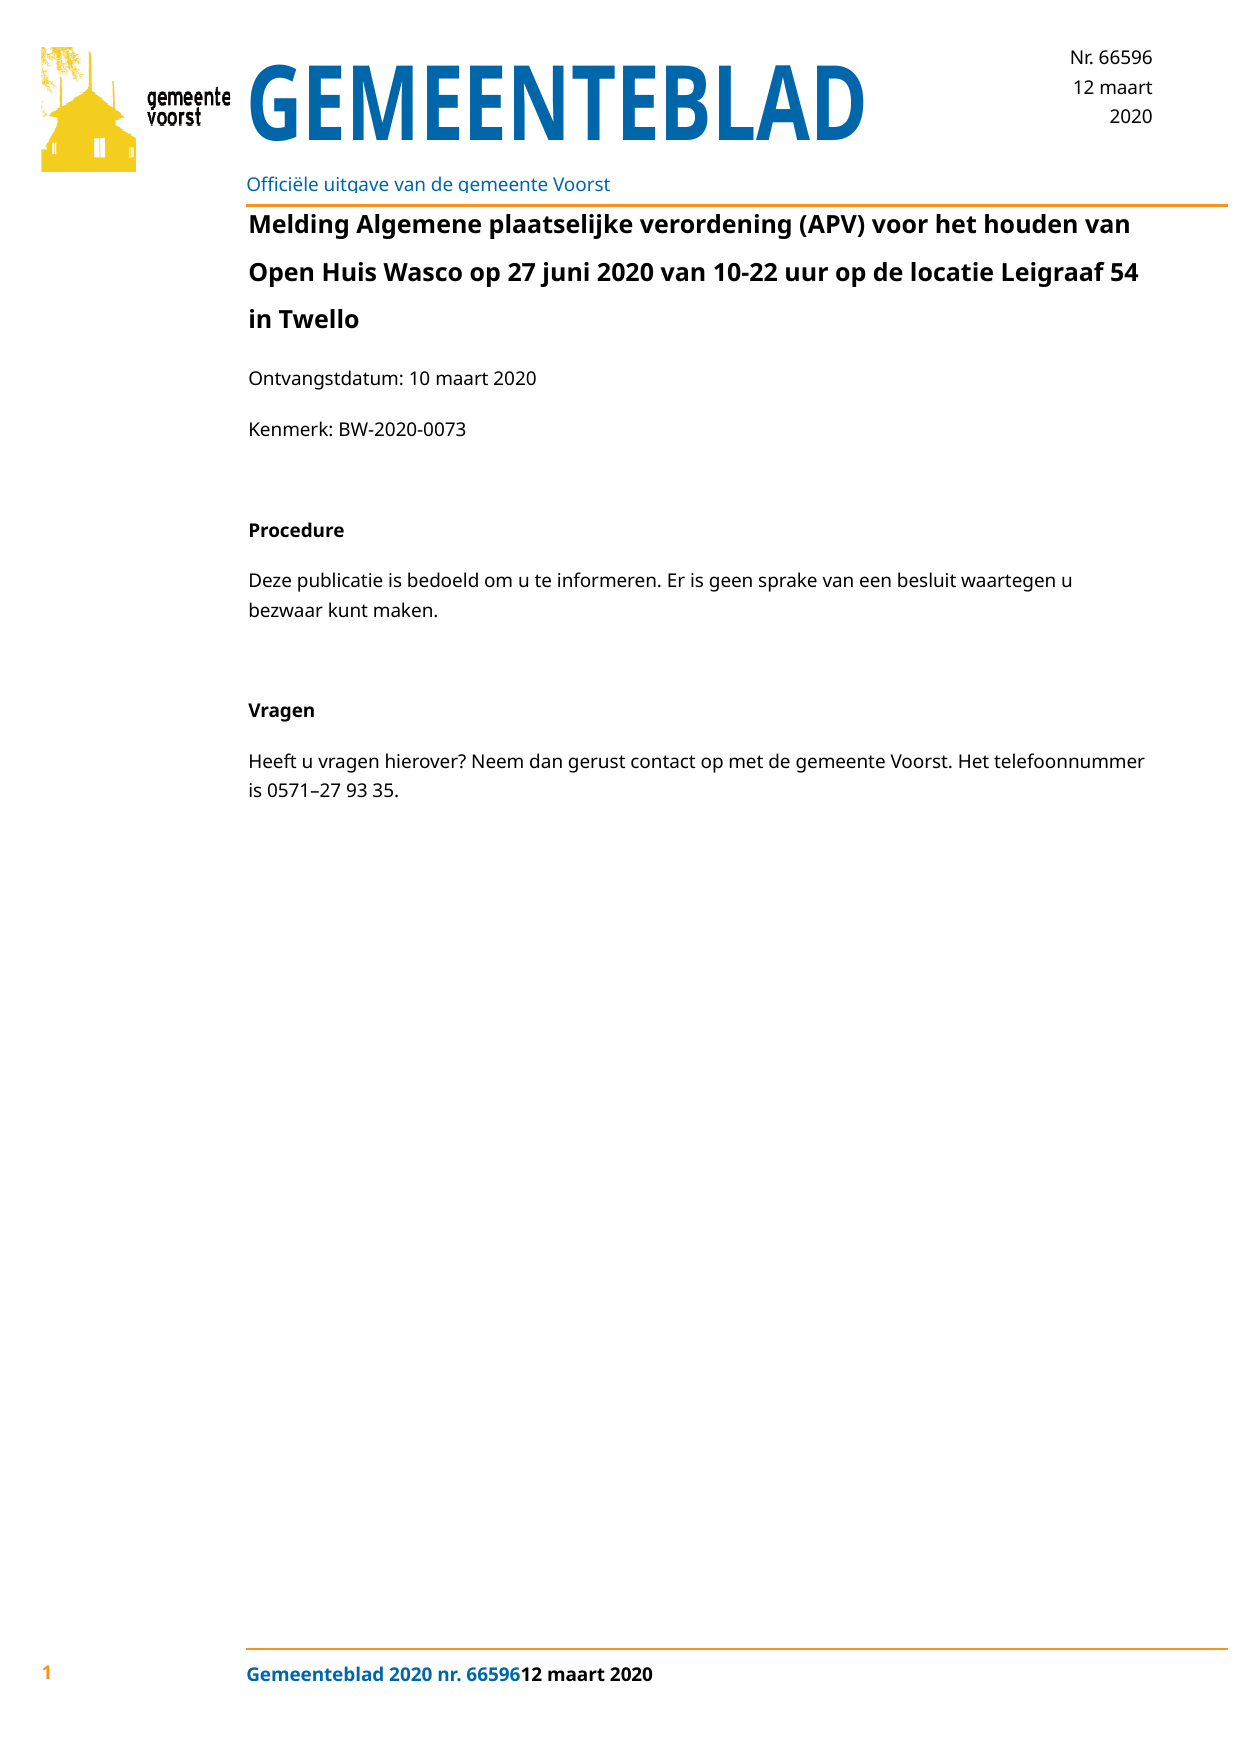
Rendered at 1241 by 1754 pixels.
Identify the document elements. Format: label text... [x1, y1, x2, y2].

text Procedure [248, 517, 1152, 542]
text Heeft u vragen hierover? Neem dan gerust contact op met de gemeente Voorst. Het telefoonnummer is 0571–27 93 35. [248, 748, 1152, 803]
picture [41, 47, 231, 172]
text Vragen [248, 698, 1152, 723]
text Ontvangstdatum: 10 maart 2020 [248, 366, 1152, 391]
text Kenmerk: BW-2020-0073 [248, 416, 1152, 442]
text Deze publicatie is bedoeld om u te informeren. Er is geen sprake van een besluit waartegen u bezwaar kunt maken. [248, 567, 1152, 622]
text Melding Algemene plaatselijke verordening (APV) voor het houden van Open Huis Wasco op 27 juni 2020 van 10-22 uur op de locatie Leigraaf 54 in Twello [248, 207, 1152, 336]
